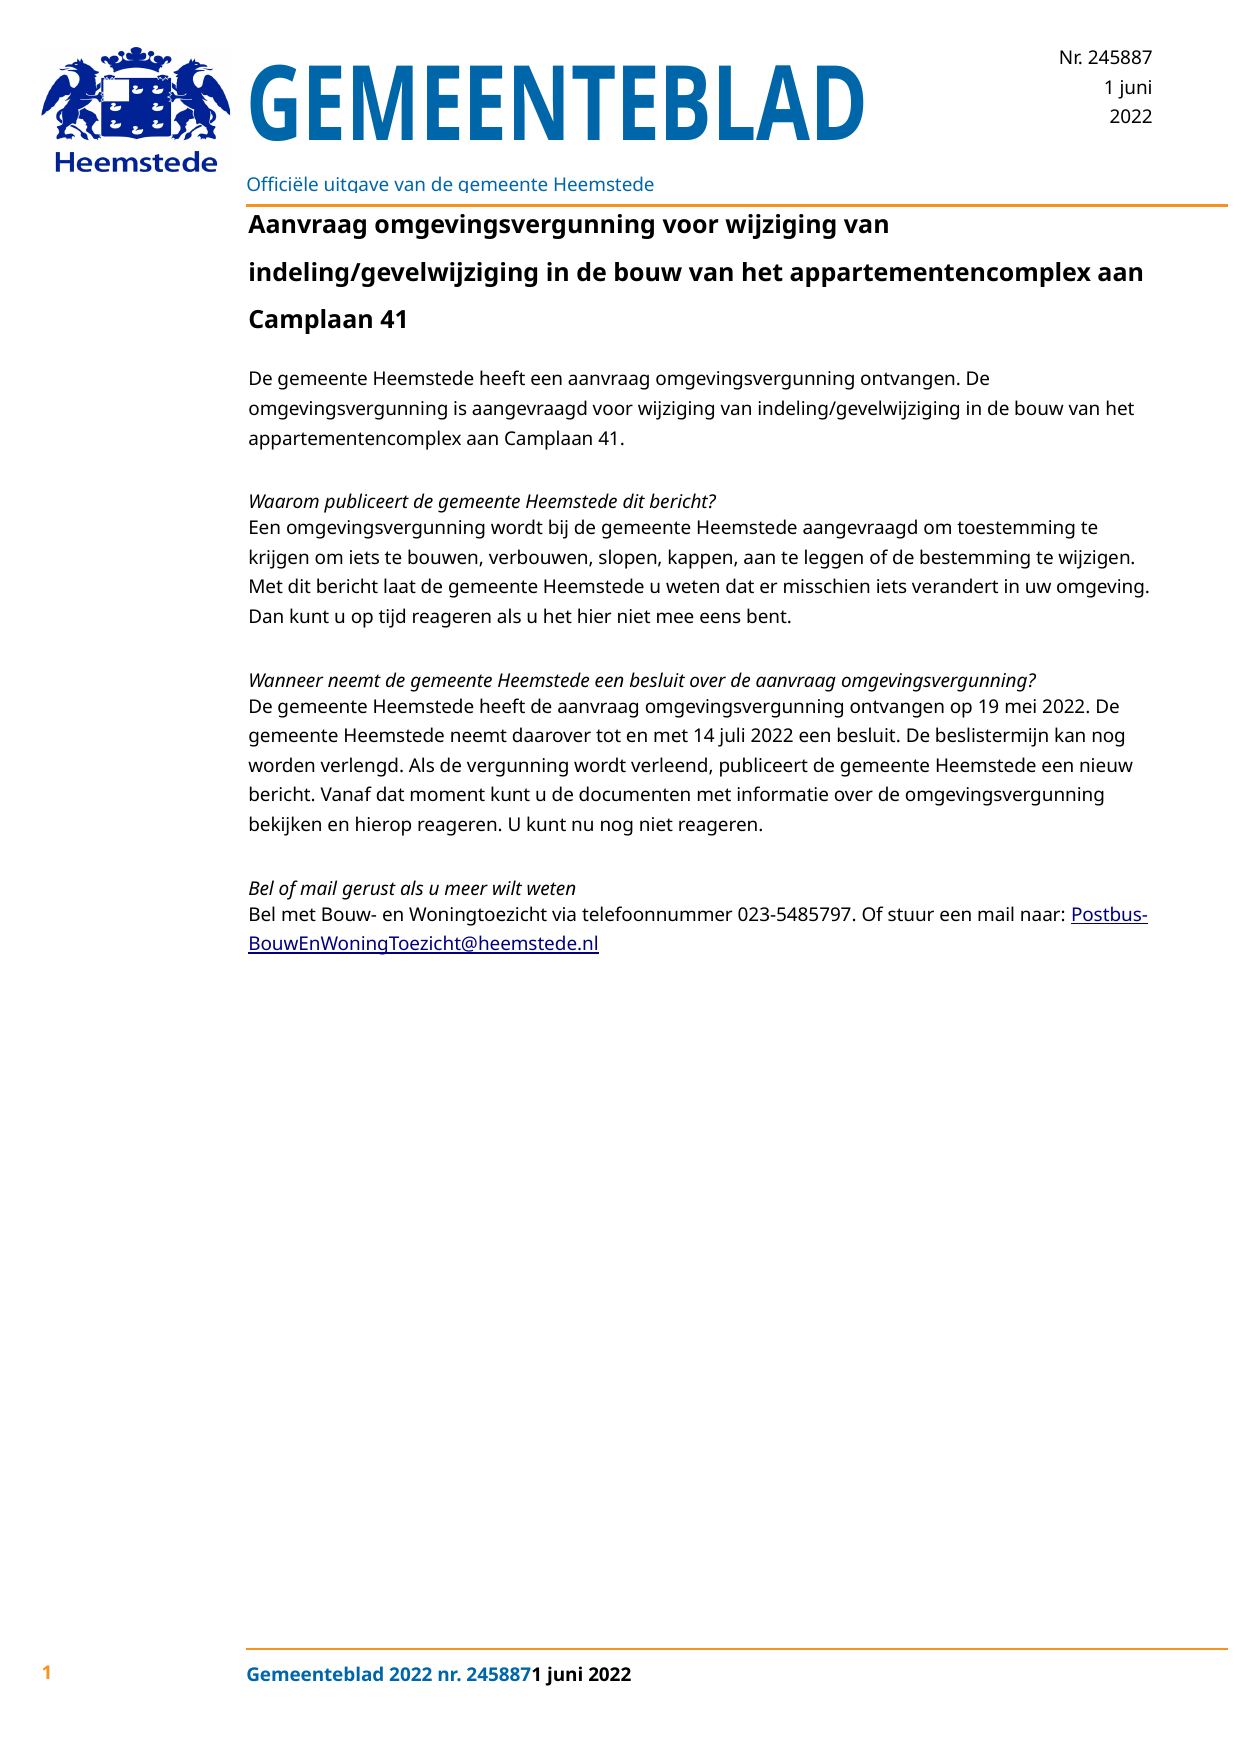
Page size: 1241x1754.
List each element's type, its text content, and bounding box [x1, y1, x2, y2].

text Bel of mail gerust als u meer wilt weten [248, 875, 1152, 901]
text De gemeente Heemstede heeft een aanvraag omgevingsvergunning ontvangen. De omgevingsvergunning is aangevraagd voor wijziging van indeling/gevelwijziging in de bouw van het appartementencomplex aan Camplaan 41. [248, 366, 1152, 450]
text Aanvraag omgevingsvergunning voor wijziging van indeling/gevelwijziging in de bouw van het appartementencomplex aan Camplaan 41 [248, 207, 1152, 336]
text Wanneer neemt de gemeente Heemstede een besluit over de aanvraag omgevingsvergunning? [248, 667, 1152, 693]
text Een omgevingsvergunning wordt bij de gemeente Heemstede aangevraagd om toestemming te krijgen om iets te bouwen, verbouwen, slopen, kappen, aan te leggen of de bestemming te wijzigen. Met dit bericht laat de gemeente Heemstede u weten dat er misschien iets verandert in uw omgeving. Dan kunt u op tijd reageren als u het hier niet mee eens bent. [248, 514, 1152, 629]
text De gemeente Heemstede heeft de aanvraag omgevingsvergunning ontvangen op 19 mei 2022. De gemeente Heemstede neemt daarover tot en met 14 juli 2022 een besluit. De beslistermijn kan nog worden verlengd. Als de vergunning wordt verleend, publiceert de gemeente Heemstede een nieuw bericht. Vanaf dat moment kunt u de documenten met informatie over de omgevingsvergunning bekijken en hierop reageren. U kunt nu nog niet reageren. [248, 693, 1152, 837]
picture [41, 47, 231, 172]
text Bel met Bouw- en Woningtoezicht via telefoonnummer 023-5485797. Of stuur een mail naar: Postbus-BouwEnWoningToezicht@heemstede.nl [248, 901, 1152, 956]
text Waarom publiceert de gemeente Heemstede dit bericht? [248, 489, 1152, 514]
